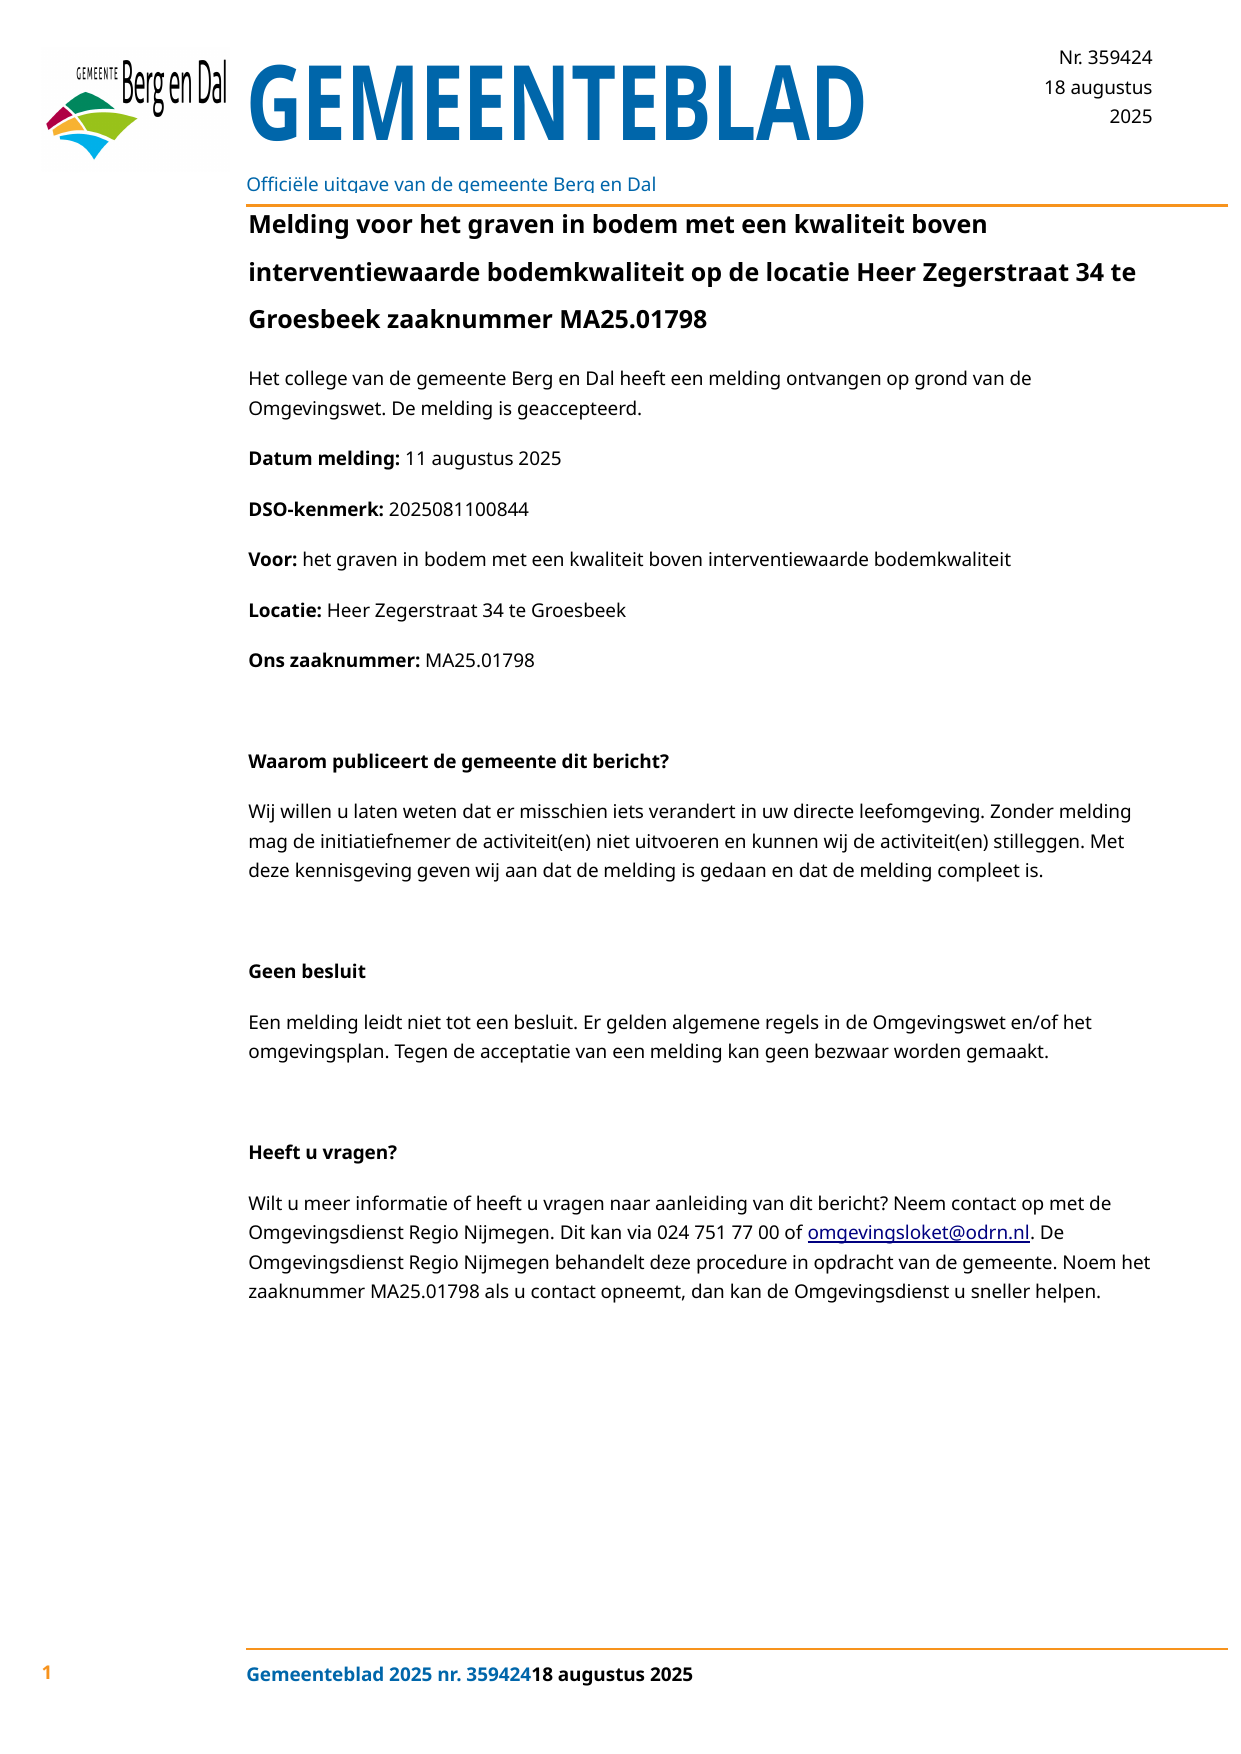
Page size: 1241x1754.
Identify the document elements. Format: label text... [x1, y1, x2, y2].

text Melding voor het graven in bodem met een kwaliteit boven interventiewaarde bodemkwaliteit op de locatie Heer Zegerstraat 34 te Groesbeek zaaknummer MA25.01798 [248, 207, 1152, 336]
text Het college van de gemeente Berg en Dal heeft een melding ontvangen op grond van de Omgevingswet. De melding is geaccepteerd. [248, 366, 1152, 421]
text Wilt u meer informatie of heeft u vragen naar aanleiding van dit bericht? Neem contact op met de Omgevingsdienst Regio Nijmegen. Dit kan via 024 751 77 00 of omgevingsloket@odrn.nl. De Omgevingsdienst Regio Nijmegen behandelt deze procedure in opdracht van de gemeente. Noem het zaaknummer MA25.01798 als u contact opneemt, dan kan de Omgevingsdienst u sneller helpen. [248, 1190, 1152, 1304]
text Geen besluit [248, 958, 1152, 984]
text Datum melding: 11 augustus 2025 [248, 446, 1152, 471]
text Waarom publiceert de gemeente dit bericht? [248, 748, 1152, 774]
text DSO-kenmerk: 2025081100844 [248, 496, 1152, 522]
text Wij willen u laten weten dat er misschien iets verandert in uw directe leefomgeving. Zonder melding mag de initiatiefnemer de activiteit(en) niet uitvoeren en kunnen wij de activiteit(en) stilleggen. Met deze kennisgeving geven wij aan dat de melding is gedaan en dat de melding compleet is. [248, 798, 1152, 883]
text Ons zaaknummer: MA25.01798 [248, 647, 1152, 673]
text Voor: het graven in bodem met een kwaliteit boven interventiewaarde bodemkwaliteit [248, 546, 1152, 572]
text Een melding leidt niet tot een besluit. Er gelden algemene regels in de Omgevingswet en/of het omgevingsplan. Tegen de acceptatie van een melding kan geen bezwaar worden gemaakt. [248, 1009, 1152, 1064]
picture [41, 47, 231, 172]
text Locatie: Heer Zegerstraat 34 te Groesbeek [248, 597, 1152, 622]
text Heeft u vragen? [248, 1139, 1152, 1165]
